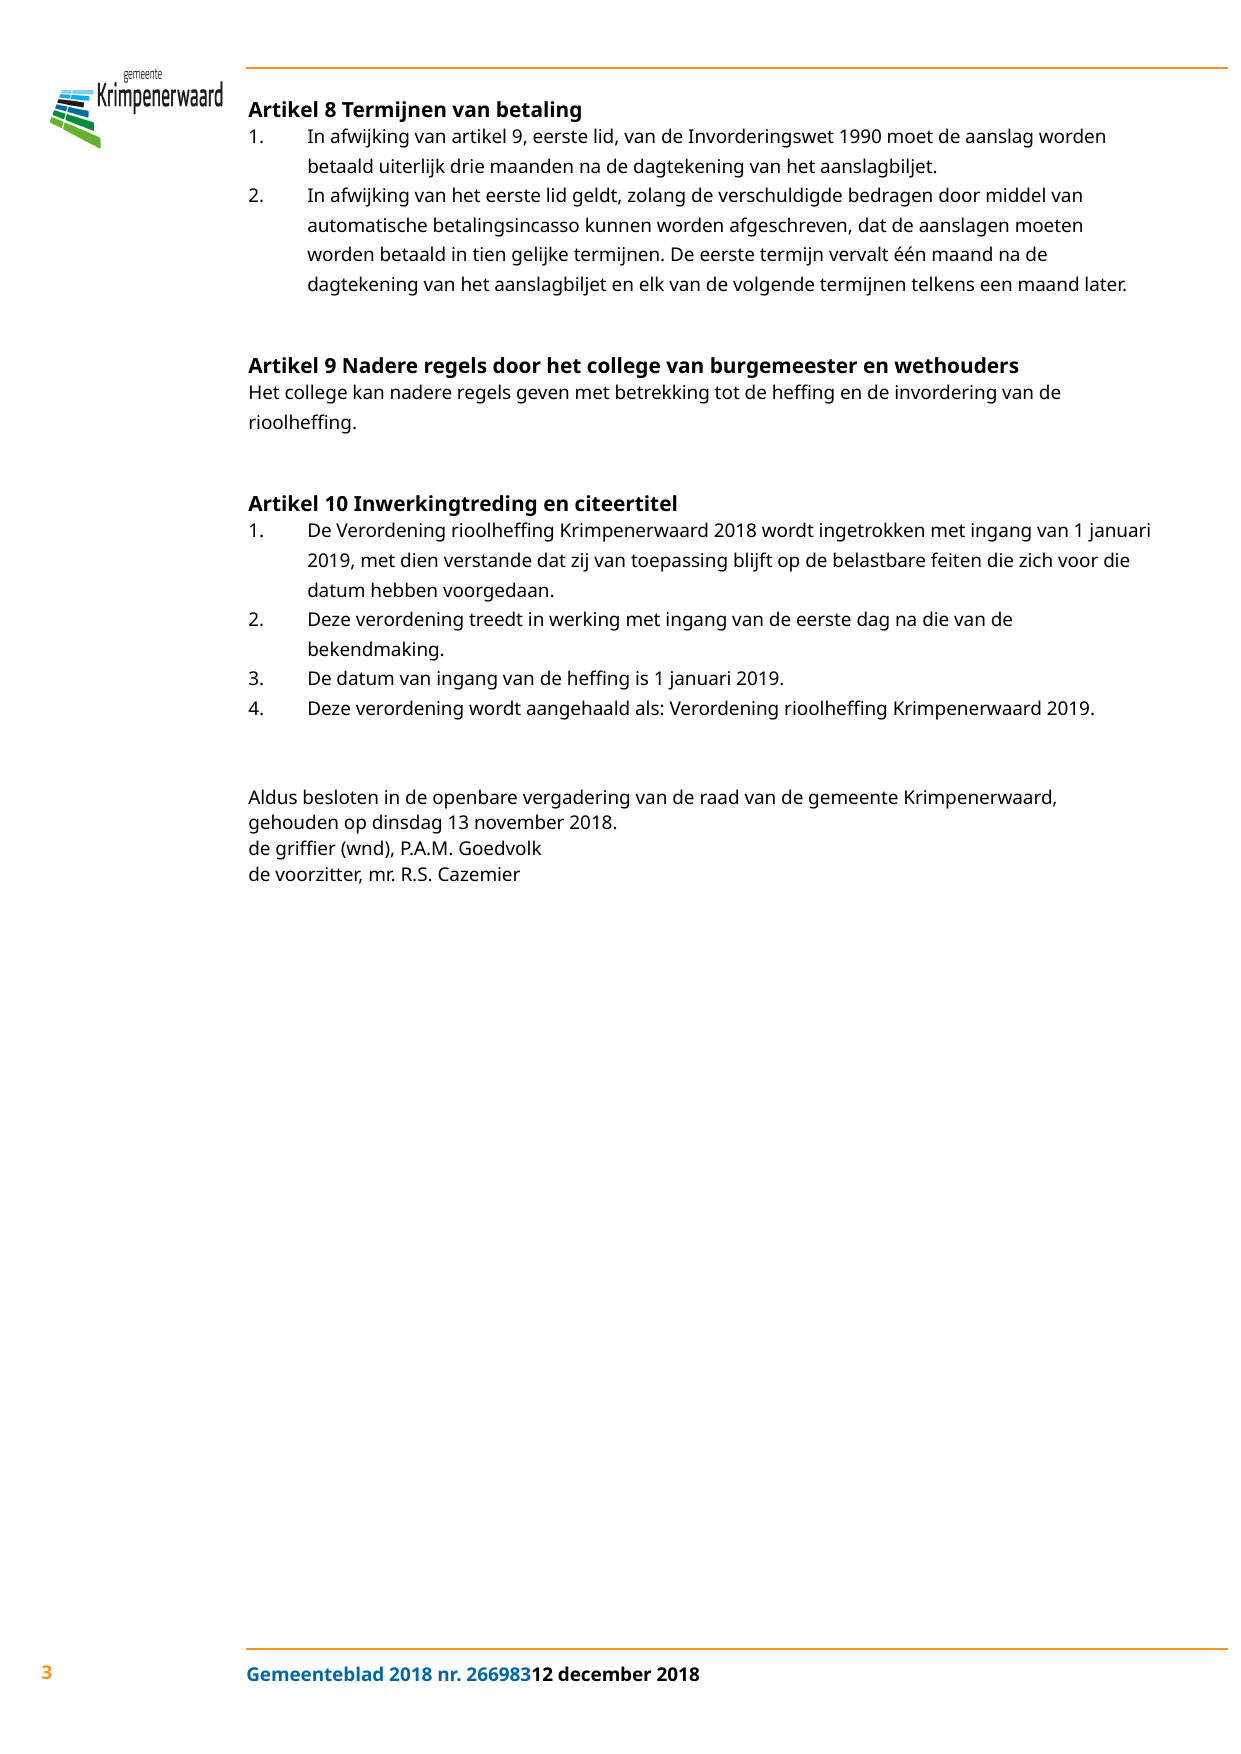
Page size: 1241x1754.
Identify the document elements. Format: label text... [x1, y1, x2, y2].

list In afwijking van artikel 9, eerste lid, van de Invorderingswet 1990 moet de aanslag worden betaald uiterlijk drie maanden na de dagtekening van het aanslagbiljet. [248, 123, 1152, 178]
text Het college kan nadere regels geven met betrekking tot de heffing en de invordering van de rioolheffing. [248, 379, 1152, 435]
text de griffier (wnd), P.A.M. Goedvolk [248, 835, 1152, 861]
text Aldus besloten in de openbare vergadering van de raad van de gemeente Krimpenerwaard, gehouden op dinsdag 13 november 2018. [248, 784, 1152, 835]
text Artikel 8 Termijnen van betaling [248, 95, 1152, 123]
picture [41, 47, 231, 172]
text Artikel 10 Inwerkingtreding en citeertitel [248, 489, 1152, 518]
text de voorzitter, mr. R.S. Cazemier [248, 861, 1152, 887]
list De datum van ingang van de heffing is 1 januari 2019. [248, 666, 1152, 691]
list Deze verordening wordt aangehaald als: Verordening rioolheffing Krimpenerwaard 2019. [248, 695, 1152, 721]
text Artikel 9 Nadere regels door het college van burgemeester en wethouders [248, 351, 1152, 379]
list De Verordening rioolheffing Krimpenerwaard 2018 wordt ingetrokken met ingang van 1 januari 2019, met dien verstande dat zij van toepassing blijft op de belastbare feiten die zich voor die datum hebben voorgedaan. [248, 518, 1152, 602]
list In afwijking van het eerste lid geldt, zolang de verschuldigde bedragen door middel van automatische betalingsincasso kunnen worden afgeschreven, dat de aanslagen moeten worden betaald in tien gelijke termijnen. De eerste termijn vervalt één maand na de dagtekening van het aanslagbiljet en elk van de volgende termijnen telkens een maand later. [248, 182, 1152, 297]
list Deze verordening treedt in werking met ingang van de eerste dag na die van de bekendmaking. [248, 606, 1152, 662]
